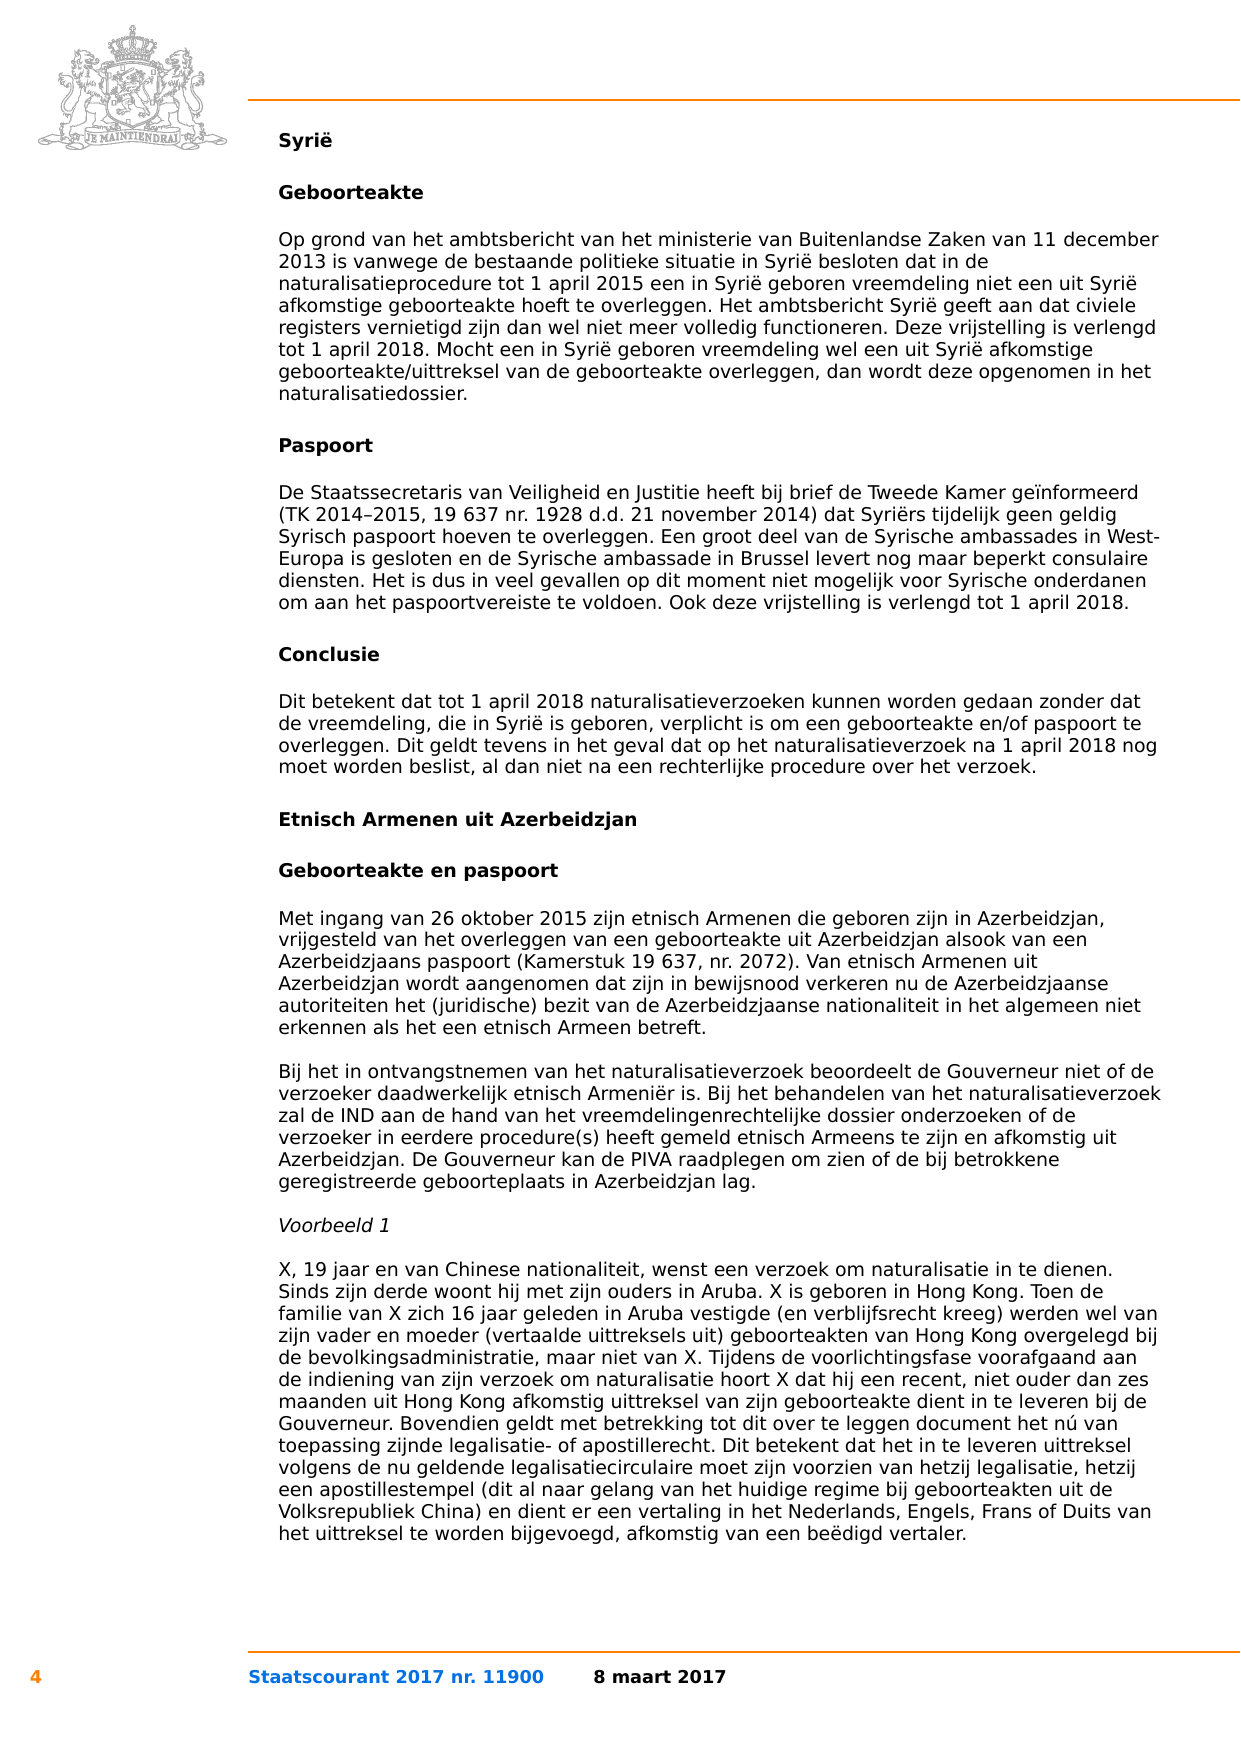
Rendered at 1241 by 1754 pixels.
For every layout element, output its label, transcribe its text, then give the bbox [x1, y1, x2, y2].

subtitle Geboorteakte en paspoort [278, 860, 1163, 882]
subtitle Conclusie [278, 643, 1163, 666]
text Dit betekent dat tot 1 april 2018 naturalisatieverzoeken kunnen worden gedaan zonder dat de vreemdeling, die in Syrië is geboren, verplicht is om een geboorteakte en/of paspoort te overleggen. Dit geldt tevens in het geval dat op het naturalisatieverzoek na 1 april 2018 nog moet worden beslist, al dan niet na een rechterlijke procedure over het verzoek. [278, 691, 1163, 778]
text Op grond van het ambtsbericht van het ministerie van Buitenlandse Zaken van 11 december 2013 is vanwege de bestaande politieke situatie in Syrië besloten dat in de naturalisatieprocedure tot 1 april 2015 een in Syrië geboren vreemdeling niet een uit Syrië afkomstige geboorteakte hoeft te overleggen. Het ambtsbericht Syrië geeft aan dat civiele registers vernietigd zijn dan wel niet meer volledig functioneren. Deze vrijstelling is verlengd tot 1 april 2018. Mocht een in Syrië geboren vreemdeling wel een uit Syrië afkomstige geboorteakte/uittreksel van de geboorteakte overleggen, dan wordt deze opgenomen in het naturalisatiedossier. [278, 229, 1163, 405]
text X, 19 jaar en van Chinese nationaliteit, wenst een verzoek om naturalisatie in te dienen. Sinds zijn derde woont hij met zijn ouders in Aruba. X is geboren in Hong Kong. Toen de familie van X zich 16 jaar geleden in Aruba vestigde (en verblijfsrecht kreeg) werden wel van zijn vader en moeder (vertaalde uittreksels uit) geboorteakten van Hong Kong overgelegd bij de bevolkingsadministratie, maar niet van X. Tijdens de voorlichtingsfase voorafgaand aan de indiening van zijn verzoek om naturalisatie hoort X dat hij een recent, niet ouder dan zes maanden uit Hong Kong afkomstig uittreksel van zijn geboorteakte dient in te leveren bij de Gouverneur. Bovendien geldt met betrekking tot dit over te leggen document het nú van toepassing zijnde legalisatie- of apostillerecht. Dit betekent dat het in te leveren uittreksel volgens de nu geldende legalisatiecirculaire moet zijn voorzien van hetzij legalisatie, hetzij een apostillestempel (dit al naar gelang van het huidige regime bij geboorteakten uit de Volksrepubliek China) en dient er een vertaling in het Nederlands, Engels, Frans of Duits van het uittreksel te worden bijgevoegd, afkomstig van een beëdigd vertaler. [278, 1259, 1163, 1544]
text De Staatssecretaris van Veiligheid en Justitie heeft bij brief de Tweede Kamer geïnformeerd (TK 2014–2015, 19 637 nr. 1928 d.d. 21 november 2014) dat Syriërs tijdelijk geen geldig Syrisch paspoort hoeven te overleggen. Een groot deel van de Syrische ambassades in West-Europa is gesloten en de Syrische ambassade in Brussel levert nog maar beperkt consulaire diensten. Het is dus in veel gevallen op dit moment niet mogelijk voor Syrische onderdanen om aan het paspoortvereiste te voldoen. Ook deze vrijstelling is verlengd tot 1 april 2018. [278, 482, 1163, 613]
picture [38, 25, 227, 150]
subtitle Geboorteakte [278, 182, 1163, 204]
subtitle Voorbeeld 1 [278, 1215, 1163, 1237]
subtitle Syrië [278, 130, 1163, 152]
subtitle Etnisch Armenen uit Azerbeidzjan [278, 808, 1163, 830]
subtitle Paspoort [278, 435, 1163, 457]
text Bij het in ontvangstnemen van het naturalisatieverzoek beoordeelt de Gouverneur niet of de verzoeker daadwerkelijk etnisch Armeniër is. Bij het behandelen van het naturalisatieverzoek zal de IND aan de hand van het vreemdelingenrechtelijke dossier onderzoeken of de verzoeker in eerdere procedure(s) heeft gemeld etnisch Armeens te zijn en afkomstig uit Azerbeidzjan. De Gouverneur kan de PIVA raadplegen om zien of de bij betrokkene geregistreerde geboorteplaats in Azerbeidzjan lag. [278, 1061, 1163, 1193]
text Met ingang van 26 oktober 2015 zijn etnisch Armenen die geboren zijn in Azerbeidzjan, vrijgesteld van het overleggen van een geboorteakte uit Azerbeidzjan alsook van een Azerbeidzjaans paspoort (Kamerstuk 19 637, nr. 2072). Van etnisch Armenen uit Azerbeidzjan wordt aangenomen dat zijn in bewijsnood verkeren nu de Azerbeidzjaanse autoriteiten het (juridische) bezit van de Azerbeidzjaanse nationaliteit in het algemeen niet erkennen als het een etnisch Armeen betreft. [278, 907, 1163, 1039]
